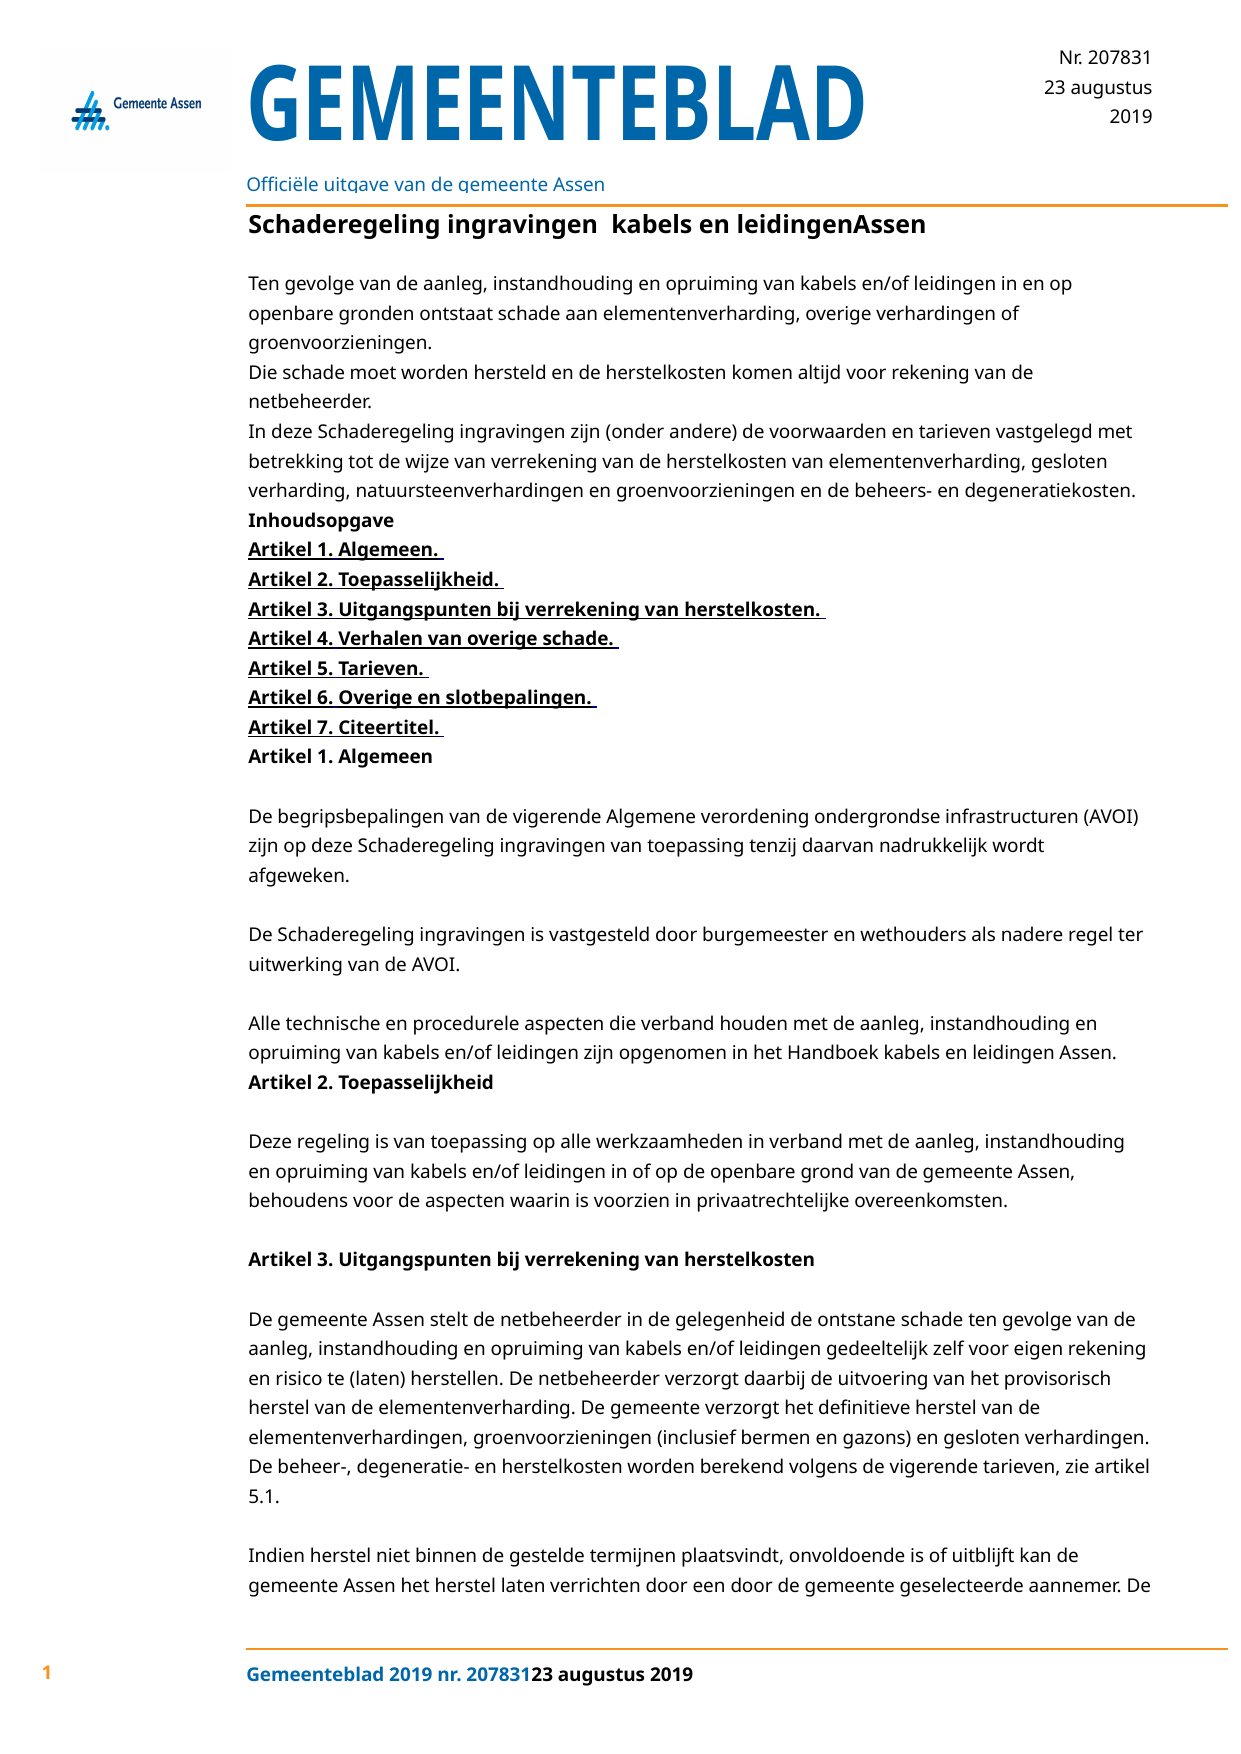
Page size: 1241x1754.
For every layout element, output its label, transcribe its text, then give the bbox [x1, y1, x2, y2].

text Indien herstel niet binnen de gestelde termijnen plaatsvindt, onvoldoende is of uitblijft kan de gemeente Assen het herstel laten verrichten door een door de gemeente geselecteerde aannemer. De [248, 1542, 1152, 1598]
text Artikel 4. Verhalen van overige schade. [248, 625, 1152, 651]
text Artikel 3. Uitgangspunten bij verrekening van herstelkosten. [248, 596, 1152, 621]
text Deze regeling is van toepassing op alle werkzaamheden in verband met de aanleg, instandhouding en opruiming van kabels en/of leidingen in of op de openbare grond van de gemeente Assen, behoudens voor de aspecten waarin is voorzien in privaatrechtelijke overeenkomsten. [248, 1128, 1152, 1213]
picture [41, 47, 231, 172]
text Artikel 1. Algemeen [248, 744, 1152, 769]
text Artikel 3. Uitgangspunten bij verrekening van herstelkosten [248, 1247, 1152, 1272]
text De beheer-, degeneratie- en herstelkosten worden berekend volgens de vigerende tarieven, zie artikel 5.1. [248, 1454, 1152, 1509]
text Artikel 5. Tarieven. [248, 655, 1152, 681]
text Artikel 1. Algemeen. [248, 537, 1152, 562]
text Artikel 6. Overige en slotbepalingen. [248, 684, 1152, 710]
text Ten gevolge van de aanleg, instandhouding en opruiming van kabels en/of leidingen in en op openbare gronden ontstaat schade aan elementenverharding, overige verhardingen of groenvoorzieningen. [248, 270, 1152, 355]
text Inhoudsopgave [248, 507, 1152, 533]
text Artikel 7. Citeertitel. [248, 714, 1152, 740]
text De Schaderegeling ingravingen is vastgesteld door burgemeester en wethouders als nadere regel ter uitwerking van de AVOI. [248, 921, 1152, 976]
text Artikel 2. Toepasselijkheid [248, 1069, 1152, 1095]
text Schaderegeling ingravingen kabels en leidingenAssen [248, 207, 1152, 241]
text De begripsbepalingen van de vigerende Algemene verordening ondergrondse infrastructuren (AVOI) zijn op deze Schaderegeling ingravingen van toepassing tenzij daarvan nadrukkelijk wordt afgeweken. [248, 803, 1152, 888]
text De gemeente Assen stelt de netbeheerder in de gelegenheid de ontstane schade ten gevolge van de aanleg, instandhouding en opruiming van kabels en/of leidingen gedeeltelijk zelf voor eigen rekening en risico te (laten) herstellen. De netbeheerder verzorgt daarbij de uitvoering van het provisorisch herstel van de elementenverharding. De gemeente verzorgt het definitieve herstel van de elementenverhardingen, groenvoorzieningen (inclusief bermen en gazons) en gesloten verhardingen. [248, 1306, 1152, 1450]
text In deze Schaderegeling ingravingen zijn (onder andere) de voorwaarden en tarieven vastgelegd met betrekking tot de wijze van verrekening van de herstelkosten van elementenverharding, gesloten verharding, natuursteenverhardingen en groenvoorzieningen en de beheers- en degeneratiekosten. [248, 418, 1152, 503]
text Artikel 2. Toepasselijkheid. [248, 566, 1152, 592]
text Die schade moet worden hersteld en de herstelkosten komen altijd voor rekening van de netbeheerder. [248, 359, 1152, 414]
text Alle technische en procedurele aspecten die verband houden met de aanleg, instandhouding en opruiming van kabels en/of leidingen zijn opgenomen in het Handboek kabels en leidingen Assen. [248, 1010, 1152, 1065]
